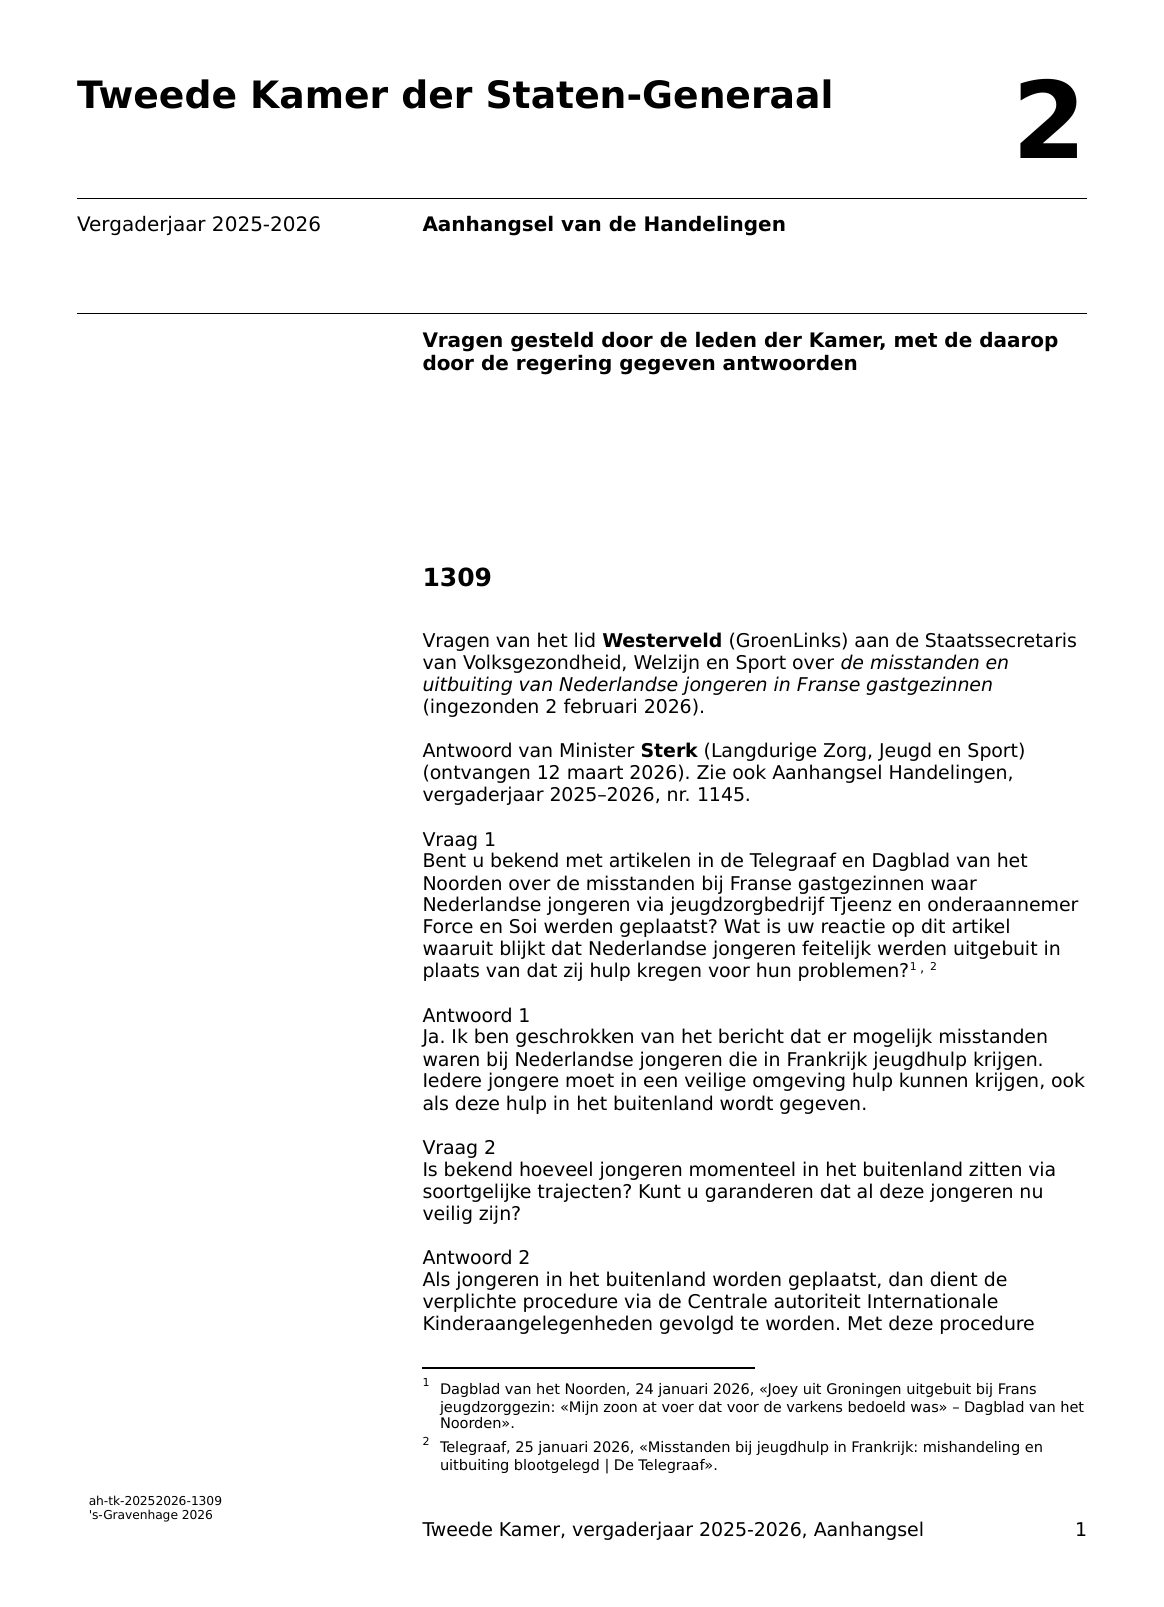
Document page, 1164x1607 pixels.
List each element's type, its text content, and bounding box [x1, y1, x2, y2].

text Bent u bekend met artikelen in de Telegraaf en Dagblad van het Noorden over de misstanden bij Franse gastgezinnen waar Nederlandse jongeren via jeugdzorgbedrijf Tjeenz en onderaannemer Force en Soi werden geplaatst? Wat is uw reactie op dit artikel waaruit blijkt dat Nederlandse jongeren feitelijk werden uitgebuit in plaats van dat zij hulp kregen voor hun problemen?, [422, 850, 1087, 982]
text Dagblad van het Noorden, 24 januari 2026, «Joey uit Groningen uitgebuit bij Frans jeugdzorggezin: «Mijn zoon at voer dat voor de varkens bedoeld was» – Dagblad van het Noorden». [422, 1377, 1087, 1432]
text ah-tk-20252026-1309 [88, 1494, 323, 1508]
text Telegraaf, 25 januari 2026, «Misstanden bij jeugdhulp in Frankrijk: mishandeling en uitbuiting blootgelegd | De Telegraaf». [422, 1435, 1087, 1474]
table_cell [77, 314, 422, 375]
text Vragen van het lid Westerveld (GroenLinks) aan de Staatssecretaris van Volksgezondheid, Welzijn en Sport over de misstanden en uitbuiting van Nederlandse jongeren in Franse gastgezinnen (ingezonden 2 februari 2026). [422, 630, 1087, 718]
text Antwoord 2 [422, 1247, 1087, 1269]
table_cell Vragen gesteld door de leden der Kamer, met de daarop door de regering gegeven antwoorden [422, 314, 1087, 375]
text Als jongeren in het buitenland worden geplaatst, dan dient de verplichte procedure via de Centrale autoriteit Internationale Kinderaangelegenheden gevolgd te worden. Met deze procedure [422, 1269, 1087, 1334]
table_header Tweede Kamer der Staten-Generaal [77, 59, 886, 198]
text Vraag 1 [422, 828, 1087, 850]
text Antwoord 1 [422, 1004, 1087, 1026]
text 's-Gravenhage 2026 [88, 1508, 323, 1522]
text Antwoord van Minister Sterk (Langdurige Zorg, Jeugd en Sport) (ontvangen 12 maart 2026). Zie ook Aanhangsel Handelingen, vergaderjaar 2025–2026, nr. 1145. [422, 740, 1087, 806]
text Ja. Ik ben geschrokken van het bericht dat er mogelijk misstanden waren bij Nederlandse jongeren die in Frankrijk jeugdhulp krijgen. Iedere jongere moet in een veilige omgeving hulp kunnen krijgen, ook als deze hulp in het buitenland wordt gegeven. [422, 1026, 1087, 1114]
table_header 2 [886, 59, 1087, 198]
table_cell Vergaderjaar 2025-2026 [77, 199, 422, 313]
table_cell Aanhangsel van de Handelingen [422, 199, 1087, 313]
text Is bekend hoeveel jongeren momenteel in het buitenland zitten via soortgelijke trajecten? Kunt u garanderen dat al deze jongeren nu veilig zijn? [422, 1158, 1087, 1224]
text 1309 [422, 563, 1087, 592]
text Vraag 2 [422, 1137, 1087, 1158]
